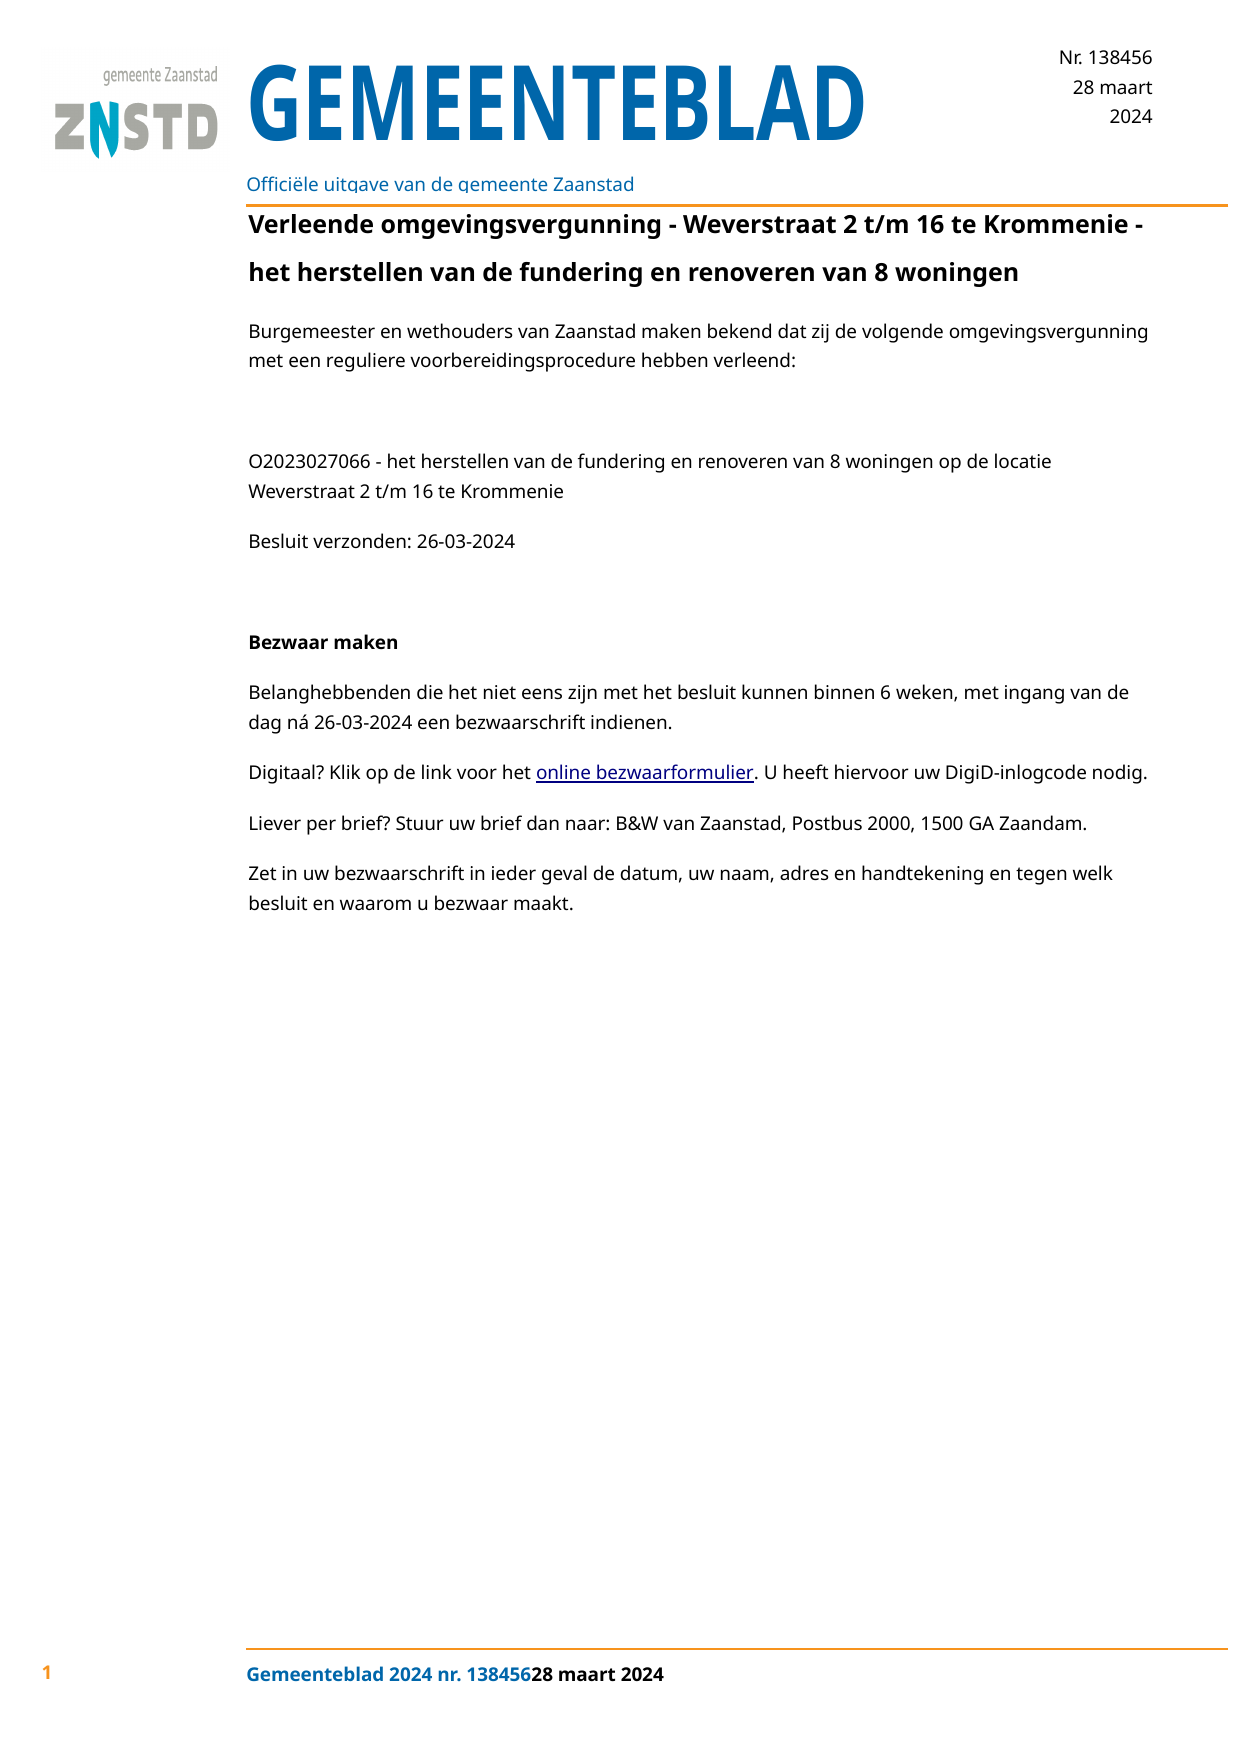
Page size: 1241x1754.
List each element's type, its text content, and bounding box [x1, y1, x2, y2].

text Burgemeester en wethouders van Zaanstad maken bekend dat zij de volgende omgevingsvergunning met een reguliere voorbereidingsprocedure hebben verleend: [248, 318, 1152, 373]
text Liever per brief? Stuur uw brief dan naar: B&W van Zaanstad, Postbus 2000, 1500 GA Zaandam. [248, 810, 1152, 836]
text Zet in uw bezwaarschrift in ieder geval de datum, uw naam, adres en handtekening en tegen welk besluit en waarom u bezwaar maakt. [248, 860, 1152, 916]
text Belanghebbenden die het niet eens zijn met het besluit kunnen binnen 6 weken, met ingang van de dag ná 26-03-2024 een bezwaarschrift indienen. [248, 679, 1152, 735]
text Digitaal? Klik op de link voor het online bezwaarformulier. U heeft hiervoor uw DigiD-inlogcode nodig. [248, 759, 1152, 785]
text Bezwaar maken [248, 629, 1152, 655]
text Verleende omgevingsvergunning - Weverstraat 2 t/m 16 te Krommenie - het herstellen van de fundering en renoveren van 8 woningen [248, 207, 1152, 288]
text Besluit verzonden: 26-03-2024 [248, 528, 1152, 554]
text O2023027066 - het herstellen van de fundering en renoveren van 8 woningen op de locatie Weverstraat 2 t/m 16 te Krommenie [248, 448, 1152, 504]
picture [41, 47, 231, 172]
